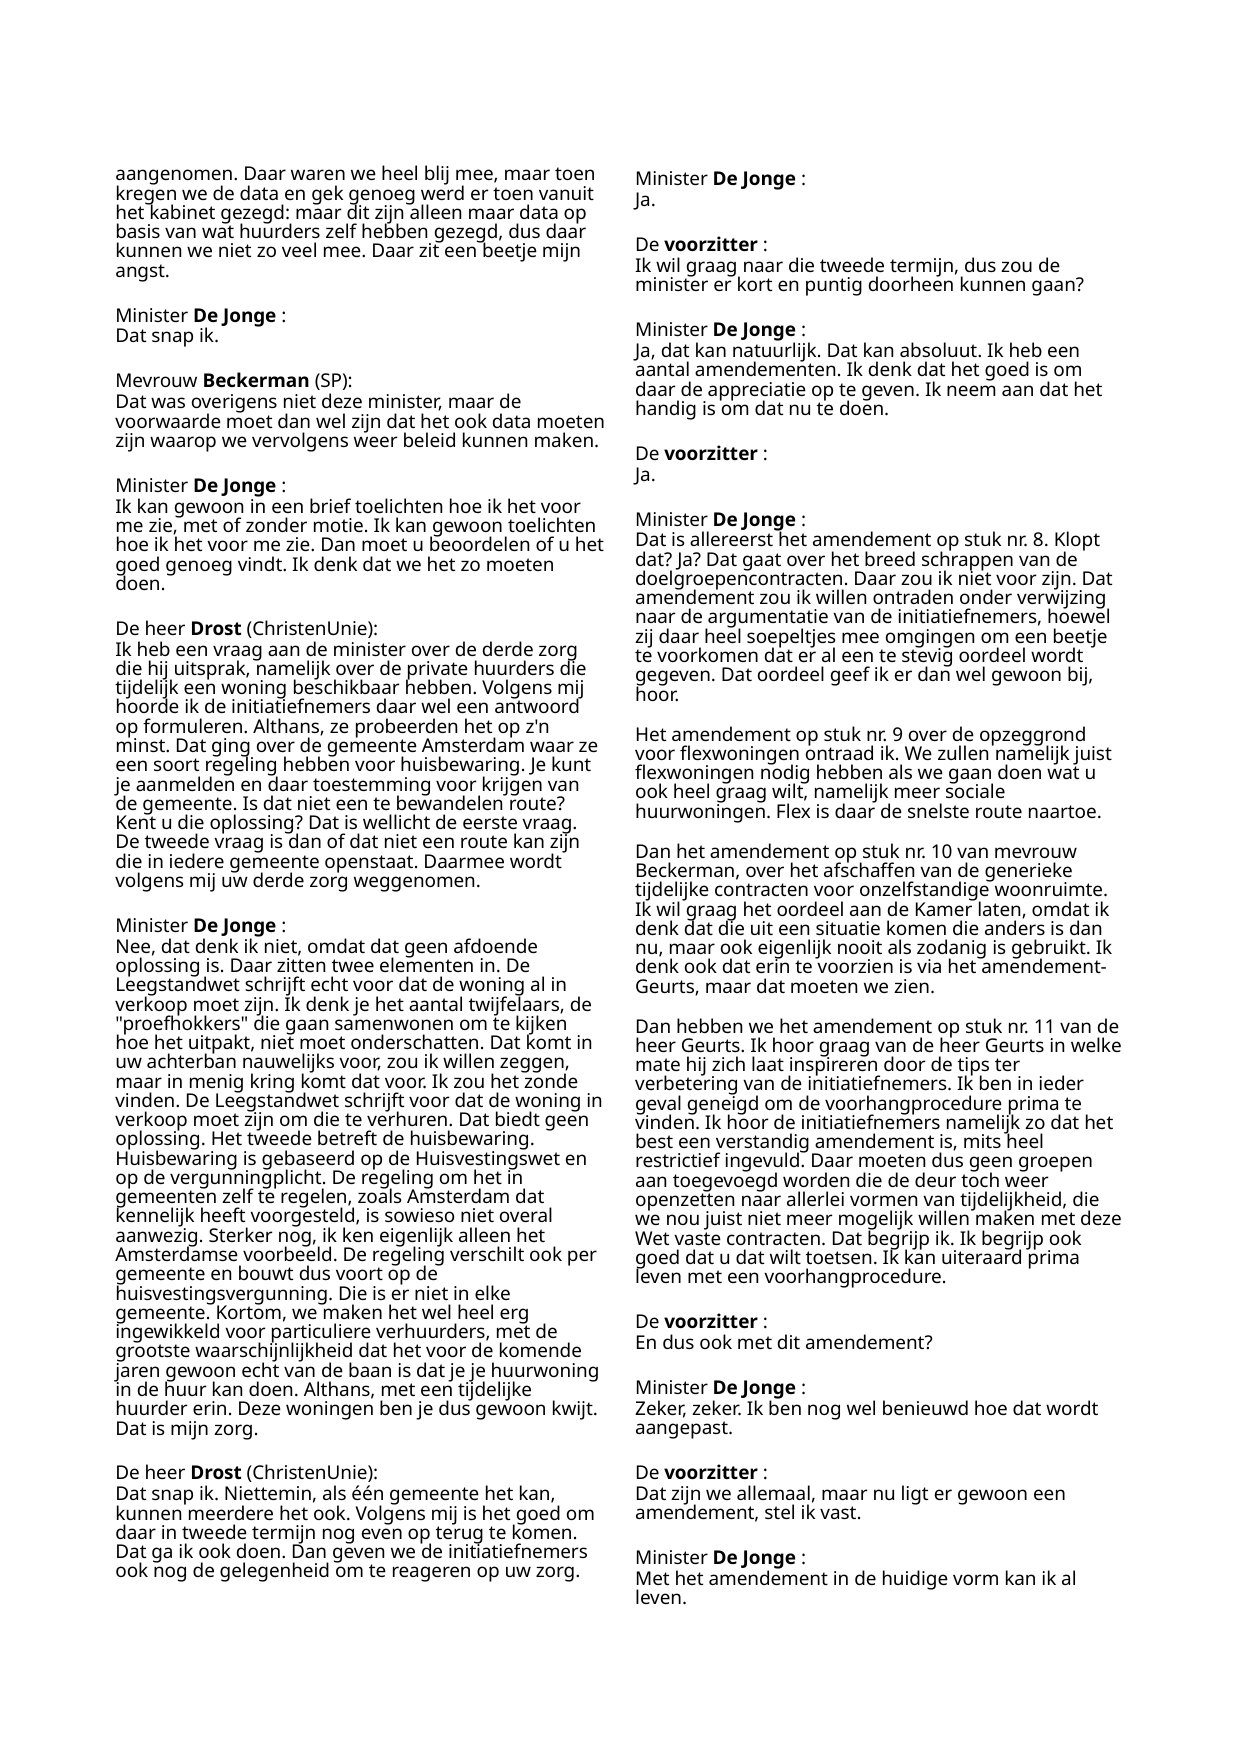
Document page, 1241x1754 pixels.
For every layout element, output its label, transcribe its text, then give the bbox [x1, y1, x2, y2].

text Ik wil graag naar die tweede termijn, dus zou de minister er kort en puntig doorheen kunnen gaan? [635, 257, 1125, 295]
text Ik heb een vraag aan de minister over de derde zorg die hij uitsprak, namelijk over de private huurders die tijdelijk een woning beschikbaar hebben. Volgens mij hoorde ik de initiatiefnemers daar wel een antwoord op formuleren. Althans, ze probeerden het op z'n minst. Dat ging over de gemeente Amsterdam waar ze een soort regeling hebben voor huisbewaring. Je kunt je aanmelden en daar toestemming voor krijgen van de gemeente. Is dat niet een te bewandelen route? Kent u die oplossing? Dat is wellicht de eerste vraag. De tweede vraag is dan of dat niet een route kan zijn die in iedere gemeente openstaat. Daarmee wordt volgens mij uw derde zorg weggenomen. [115, 641, 605, 891]
text Minister De Jonge : [115, 302, 605, 327]
text Dat snap ik. [115, 327, 605, 347]
text Minister De Jonge : [115, 912, 605, 938]
text Met het amendement in de huidige vorm kan ik al leven. [635, 1570, 1125, 1608]
text Dan het amendement op stuk nr. 10 van mevrouw Beckerman, over het afschaffen van de generieke tijdelijke contracten voor onzelfstandige woonruimte. Ik wil graag het oordeel aan de Kamer laten, omdat ik denk dat die uit een situatie komen die anders is dan nu, maar ook eigenlijk nooit als zodanig is gebruikt. Ik denk ook dat erin te voorzien is via het amendement-Geurts, maar dat moeten we zien. [635, 843, 1125, 997]
text Zeker, zeker. Ik ben nog wel benieuwd hoe dat wordt aangepast. [635, 1400, 1125, 1438]
text Dat snap ik. Niettemin, als één gemeente het kan, kunnen meerdere het ook. Volgens mij is het goed om daar in tweede termijn nog even op terug te komen. Dat ga ik ook doen. Dan geven we de initiatiefnemers ook nog de gelegenheid om te reageren op uw zorg. [115, 1485, 605, 1582]
text De voorzitter : [635, 231, 1125, 257]
text Het amendement op stuk nr. 9 over de opzeggrond voor flexwoningen ontraad ik. We zullen namelijk juist flexwoningen nodig hebben als we gaan doen wat u ook heel graag wilt, namelijk meer sociale huurwoningen. Flex is daar de snelste route naartoe. [635, 726, 1125, 822]
text Dan hebben we het amendement op stuk nr. 11 van de heer Geurts. Ik hoor graag van de heer Geurts in welke mate hij zich laat inspireren door de tips ter verbetering van de initiatiefnemers. Ik ben in ieder geval geneigd om de voorhangprocedure prima te vinden. Ik hoor de initiatiefnemers namelijk zo dat het best een verstandig amendement is, mits heel restrictief ingevuld. Daar moeten dus geen groepen aan toegevoegd worden die de deur toch weer openzetten naar allerlei vormen van tijdelijkheid, die we nou juist niet meer mogelijk willen maken met deze Wet vaste contracten. Dat begrijp ik. Ik begrijp ook goed dat u dat wilt toetsen. Ik kan uiteraard prima leven met een voorhangprocedure. [635, 1018, 1125, 1287]
text De voorzitter : [635, 1308, 1125, 1334]
text Minister De Jonge : [635, 165, 1125, 191]
text Minister De Jonge : [635, 1544, 1125, 1570]
text Dat was overigens niet deze minister, maar de voorwaarde moet dan wel zijn dat het ook data moeten zijn waarop we vervolgens weer beleid kunnen maken. [115, 393, 605, 451]
text aangenomen. Daar waren we heel blij mee, maar toen kregen we de data en gek genoeg werd er toen vanuit het kabinet gezegd: maar dit zijn alleen maar data op basis van wat huurders zelf hebben gezegd, dus daar kunnen we niet zo veel mee. Daar zit een beetje mijn angst. [115, 165, 605, 281]
text Minister De Jonge : [115, 472, 605, 498]
text Ja, dat kan natuurlijk. Dat kan absoluut. Ik heb een aantal amendementen. Ik denk dat het goed is om daar de appreciatie op te geven. Ik neem aan dat het handig is om dat nu te doen. [635, 342, 1125, 419]
text Ja. [635, 466, 1125, 485]
text En dus ook met dit amendement? [635, 1334, 1125, 1353]
text De heer Drost (ChristenUnie): [115, 615, 605, 641]
text Minister De Jonge : [635, 316, 1125, 342]
text Dat zijn we allemaal, maar nu ligt er gewoon een amendement, stel ik vast. [635, 1485, 1125, 1523]
text Mevrouw Beckerman (SP): [115, 368, 605, 393]
text Minister De Jonge : [635, 506, 1125, 531]
text Ik kan gewoon in een brief toelichten hoe ik het voor me zie, met of zonder motie. Ik kan gewoon toelichten hoe ik het voor me zie. Dan moet u beoordelen of u het goed genoeg vindt. Ik denk dat we het zo moeten doen. [115, 498, 605, 594]
text Nee, dat denk ik niet, omdat dat geen afdoende oplossing is. Daar zitten twee elementen in. De Leegstandwet schrijft echt voor dat de woning al in verkoop moet zijn. Ik denk je het aantal twijfelaars, de "proefhokkers" die gaan samenwonen om te kijken hoe het uitpakt, niet moet onderschatten. Dat komt in uw achterban nauwelijks voor, zou ik willen zeggen, maar in menig kring komt dat voor. Ik zou het zonde vinden. De Leegstandwet schrijft voor dat de woning in verkoop moet zijn om die te verhuren. Dat biedt geen oplossing. Het tweede betreft de huisbewaring. Huisbewaring is gebaseerd op de Huisvestingswet en op de vergunningplicht. De regeling om het in gemeenten zelf te regelen, zoals Amsterdam dat kennelijk heeft voorgesteld, is sowieso niet overal aanwezig. Sterker nog, ik ken eigenlijk alleen het Amsterdamse voorbeeld. De regeling verschilt ook per gemeente en bouwt dus voort op de huisvestingsvergunning. Die is er niet in elke gemeente. Kortom, we maken het wel heel erg ingewikkeld voor particuliere verhuurders, met de grootste waarschijnlijkheid dat het voor de komende jaren gewoon echt van de baan is dat je je huurwoning in de huur kan doen. Althans, met een tijdelijke huurder erin. Deze woningen ben je dus gewoon kwijt. Dat is mijn zorg. [115, 938, 605, 1439]
text Minister De Jonge : [635, 1374, 1125, 1400]
text Dat is allereerst het amendement op stuk nr. 8. Klopt dat? Ja? Dat gaat over het breed schrappen van de doelgroepencontracten. Daar zou ik niet voor zijn. Dat amendement zou ik willen ontraden onder verwijzing naar de argumentatie van de initiatiefnemers, hoewel zij daar heel soepeltjes mee omgingen om een beetje te voorkomen dat er al een te stevig oordeel wordt gegeven. Dat oordeel geef ik er dan wel gewoon bij, hoor. [635, 531, 1125, 705]
text De heer Drost (ChristenUnie): [115, 1459, 605, 1485]
text De voorzitter : [635, 1459, 1125, 1485]
text De voorzitter : [635, 440, 1125, 466]
text Ja. [635, 191, 1125, 210]
